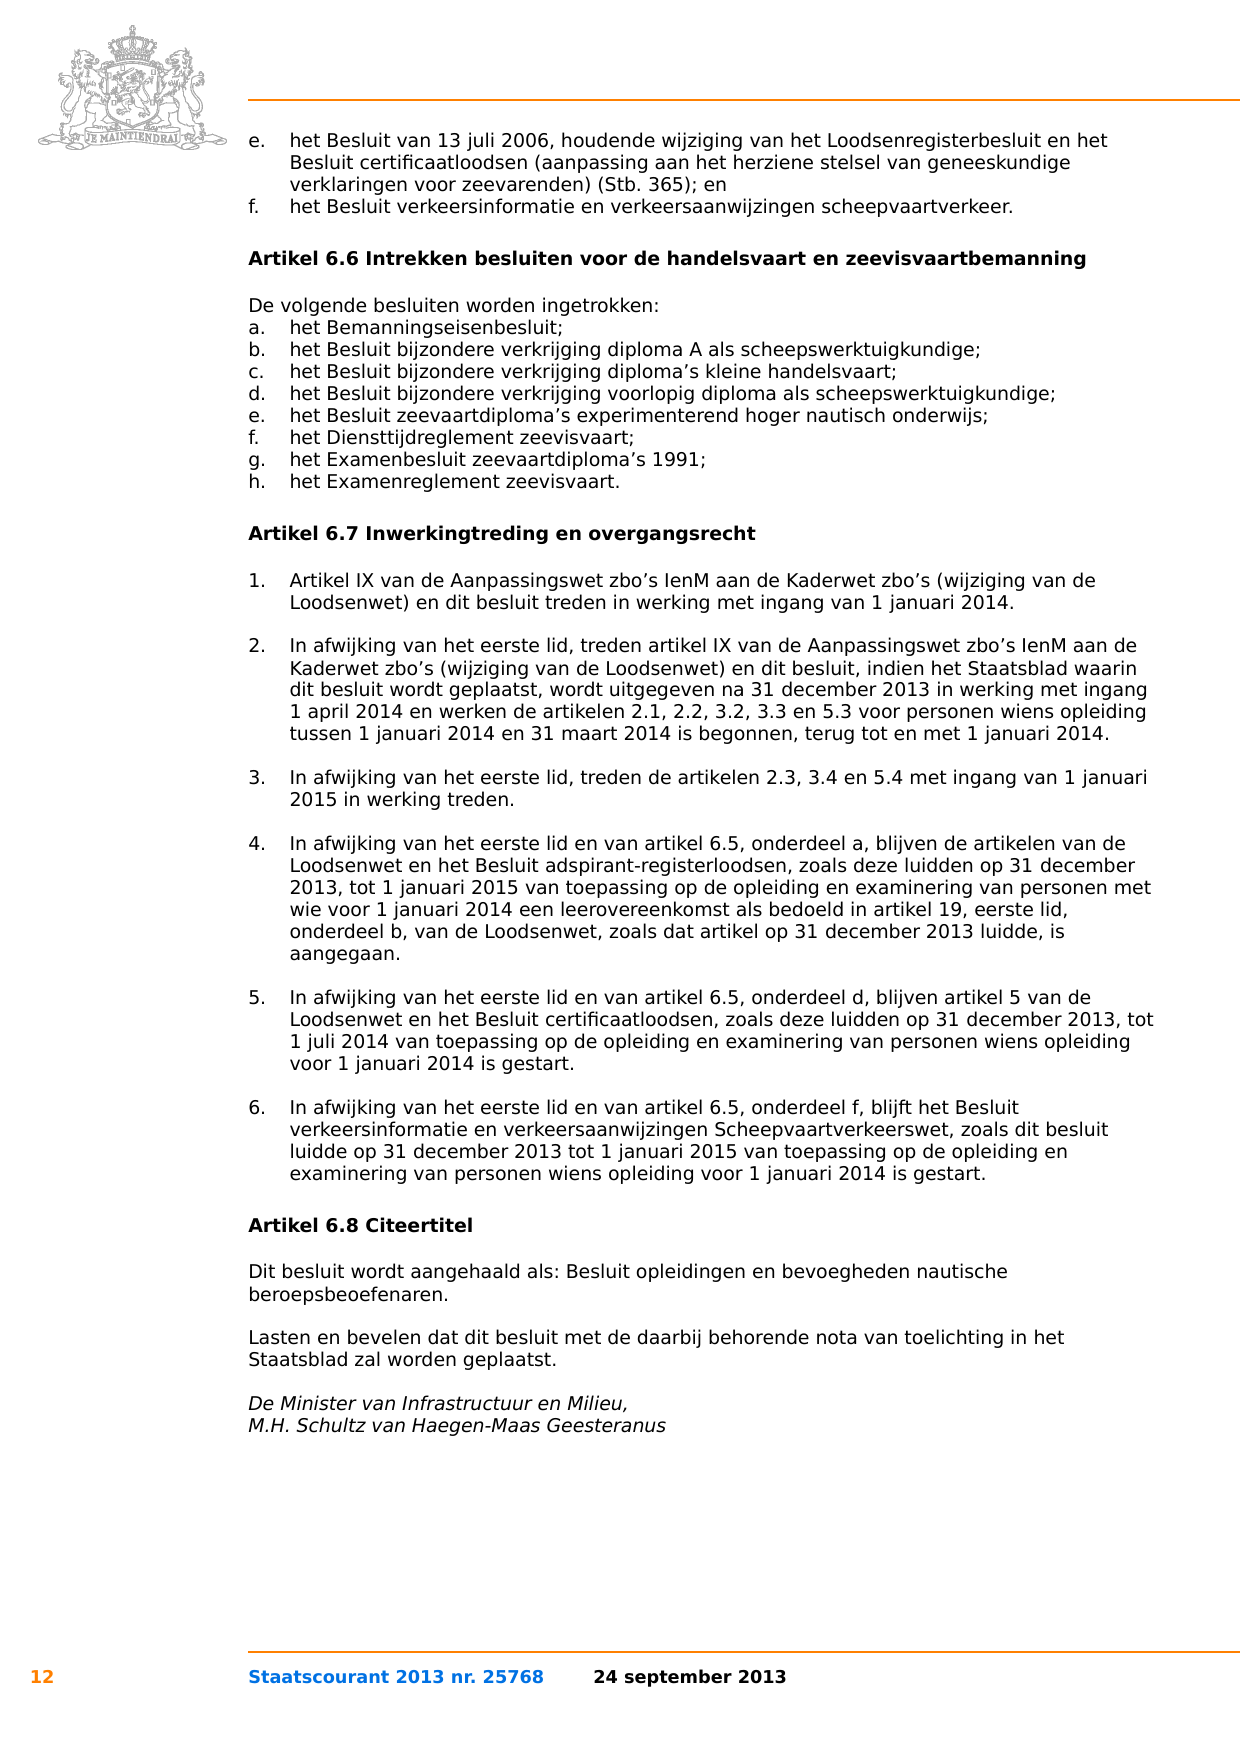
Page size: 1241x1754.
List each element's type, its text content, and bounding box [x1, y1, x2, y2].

text 2. In afwijking van het eerste lid, treden artikel IX van de Aanpassingswet zbo’s IenM aan de Kaderwet zbo’s (wijziging van de Loodsenwet) en dit besluit, indien het Staatsblad waarin dit besluit wordt geplaatst, wordt uitgegeven na 31 december 2013 in werking met ingang 1 april 2014 en werken de artikelen 2.1, 2.2, 3.2, 3.3 en 5.3 voor personen wiens opleiding tussen 1 januari 2014 en 31 maart 2014 is begonnen, terug tot en met 1 januari 2014. [248, 635, 1163, 745]
subtitle Artikel 6.6 Intrekken besluiten voor de handelsvaart en zeevisvaartbemanning [248, 248, 1163, 270]
text 6. In afwijking van het eerste lid en van artikel 6.5, onderdeel f, blijft het Besluit verkeersinformatie en verkeersaanwijzingen Scheepvaartverkeerswet, zoals dit besluit luidde op 31 december 2013 tot 1 januari 2015 van toepassing op de opleiding en examinering van personen wiens opleiding voor 1 januari 2014 is gestart. [248, 1097, 1163, 1184]
subtitle Artikel 6.7 Inwerkingtreding en overgangsrecht [248, 523, 1163, 544]
text 1. Artikel IX van de Aanpassingswet zbo’s IenM aan de Kaderwet zbo’s (wijziging van de Loodsenwet) en dit besluit treden in werking met ingang van 1 januari 2014. [248, 569, 1163, 613]
text b. het Besluit bijzondere verkrijging diploma A als scheepswerktuigkundige; [248, 339, 1163, 361]
text g. het Examenbesluit zeevaartdiploma’s 1991; [248, 449, 1163, 471]
text f. het Diensttijdreglement zeevisvaart; [248, 427, 1163, 449]
text De Minister van Infrastructuur en Milieu, M.H. Schultz van Haegen-Maas Geesteranus [248, 1393, 1163, 1437]
subtitle Artikel 6.8 Citeertitel [248, 1214, 1163, 1236]
text 4. In afwijking van het eerste lid en van artikel 6.5, onderdeel a, blijven de artikelen van de Loodsenwet en het Besluit adspirant-registerloodsen, zoals deze luidden op 31 december 2013, tot 1 januari 2015 van toepassing op de opleiding en examinering van personen met wie voor 1 januari 2014 een leerovereenkomst als bedoeld in artikel 19, eerste lid, onderdeel b, van de Loodsenwet, zoals dat artikel op 31 december 2013 luidde, is aangegaan. [248, 833, 1163, 965]
text Lasten en bevelen dat dit besluit met de daarbij behorende nota van toelichting in het Staatsblad zal worden geplaatst. [248, 1327, 1163, 1371]
text 5. In afwijking van het eerste lid en van artikel 6.5, onderdeel d, blijven artikel 5 van de Loodsenwet en het Besluit certificaatloodsen, zoals deze luidden op 31 december 2013, tot 1 juli 2014 van toepassing op de opleiding en examinering van personen wiens opleiding voor 1 januari 2014 is gestart. [248, 987, 1163, 1075]
text 3. In afwijking van het eerste lid, treden de artikelen 2.3, 3.4 en 5.4 met ingang van 1 januari 2015 in werking treden. [248, 767, 1163, 811]
text c. het Besluit bijzondere verkrijging diploma’s kleine handelsvaart; [248, 361, 1163, 383]
text f. het Besluit verkeersinformatie en verkeersaanwijzingen scheepvaartverkeer. [248, 196, 1163, 218]
text e. het Besluit van 13 juli 2006, houdende wijziging van het Loodsenregisterbesluit en het Besluit certificaatloodsen (aanpassing aan het herziene stelsel van geneeskundige verklaringen voor zeevarenden) (Stb. 365); en [248, 130, 1163, 196]
text d. het Besluit bijzondere verkrijging voorlopig diploma als scheepswerktuigkundige; [248, 383, 1163, 405]
picture [38, 25, 227, 150]
text a. het Bemanningseisenbesluit; [248, 317, 1163, 339]
text Dit besluit wordt aangehaald als: Besluit opleidingen en bevoegheden nautische beroepsbeoefenaren. [248, 1261, 1163, 1305]
text h. het Examenreglement zeevisvaart. [248, 471, 1163, 493]
text e. het Besluit zeevaartdiploma’s experimenterend hoger nautisch onderwijs; [248, 405, 1163, 427]
text De volgende besluiten worden ingetrokken: [248, 295, 1163, 317]
